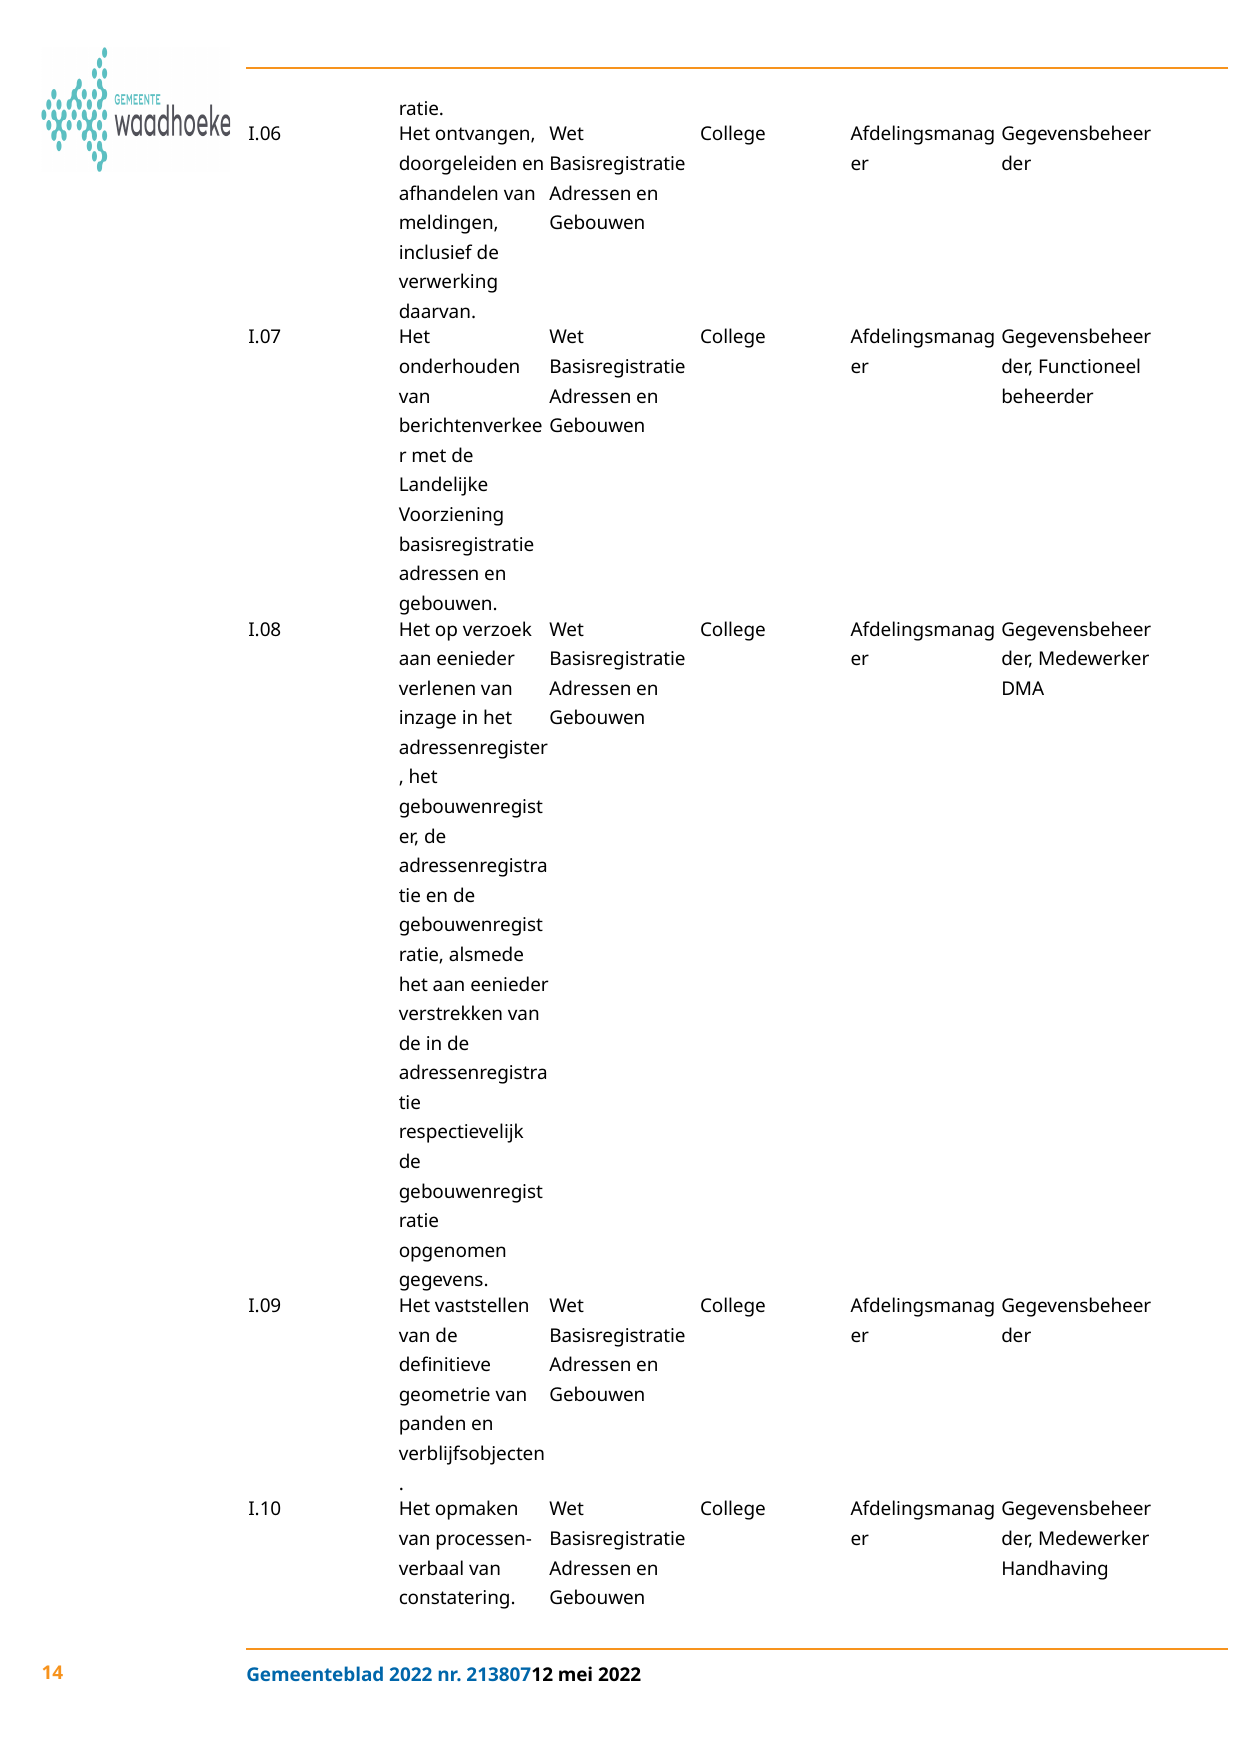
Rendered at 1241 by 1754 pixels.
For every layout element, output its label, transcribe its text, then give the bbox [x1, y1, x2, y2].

table_cell College [700, 1292, 850, 1496]
table_cell [850, 95, 1001, 121]
table_cell Wet Basisregistratie Adressen en Gebouwen [549, 121, 700, 324]
table_cell Het opmaken van processen-verbaal van constatering. [399, 1496, 549, 1610]
table_cell Afdelingsmanager [850, 1496, 1001, 1610]
table_cell Wet Basisregistratie Adressen en Gebouwen [549, 324, 700, 616]
table_cell Gegevensbeheerder, Functioneel beheerder [1001, 324, 1152, 616]
table_cell Afdelingsmanager [850, 1292, 1001, 1496]
table_cell Het op verzoek aan eenieder verlenen van inzage in het adressenregister, het gebouwenregister, de adressenregistratie en de gebouwenregistratie, alsmede het aan eenieder verstrekken van de in de adressenregistratie respectievelijk de gebouwenregistratie opgenomen gegevens. [399, 616, 549, 1292]
table_cell ratie. [399, 95, 549, 121]
table_cell I.07 [248, 324, 398, 616]
table_cell Wet Basisregistratie Adressen en Gebouwen [549, 1292, 700, 1496]
table_cell [549, 95, 700, 121]
table_cell Gegevensbeheerder, Medewerker DMA [1001, 616, 1152, 1292]
table_cell Het vaststellen van de definitieve geometrie van panden en verblijfsobjecten. [399, 1292, 549, 1496]
table_cell Gegevensbeheerder, Medewerker Handhaving [1001, 1496, 1152, 1610]
table_cell I.06 [248, 121, 398, 324]
table_cell Afdelingsmanager [850, 616, 1001, 1292]
table_cell Gegevensbeheerder [1001, 1292, 1152, 1496]
table_cell I.08 [248, 616, 398, 1292]
table_cell Wet Basisregistratie Adressen en Gebouwen [549, 1496, 700, 1610]
table_cell Het onderhouden van berichtenverkeer met de Landelijke Voorziening basisregistratie adressen en gebouwen. [399, 324, 549, 616]
table_cell Het ontvangen, doorgeleiden en afhandelen van meldingen, inclusief de verwerking daarvan. [399, 121, 549, 324]
table_cell College [700, 616, 850, 1292]
table_cell [248, 95, 398, 121]
table_cell College [700, 1496, 850, 1610]
table_cell Gegevensbeheerder [1001, 121, 1152, 324]
table_cell Afdelingsmanager [850, 121, 1001, 324]
table_cell Wet Basisregistratie Adressen en Gebouwen [549, 616, 700, 1292]
table_cell College [700, 121, 850, 324]
table_cell [1001, 95, 1152, 121]
table_cell College [700, 324, 850, 616]
table_cell I.09 [248, 1292, 398, 1496]
table_cell Afdelingsmanager [850, 324, 1001, 616]
table_cell [700, 95, 850, 121]
picture [41, 47, 231, 172]
table_cell I.10 [248, 1496, 398, 1610]
